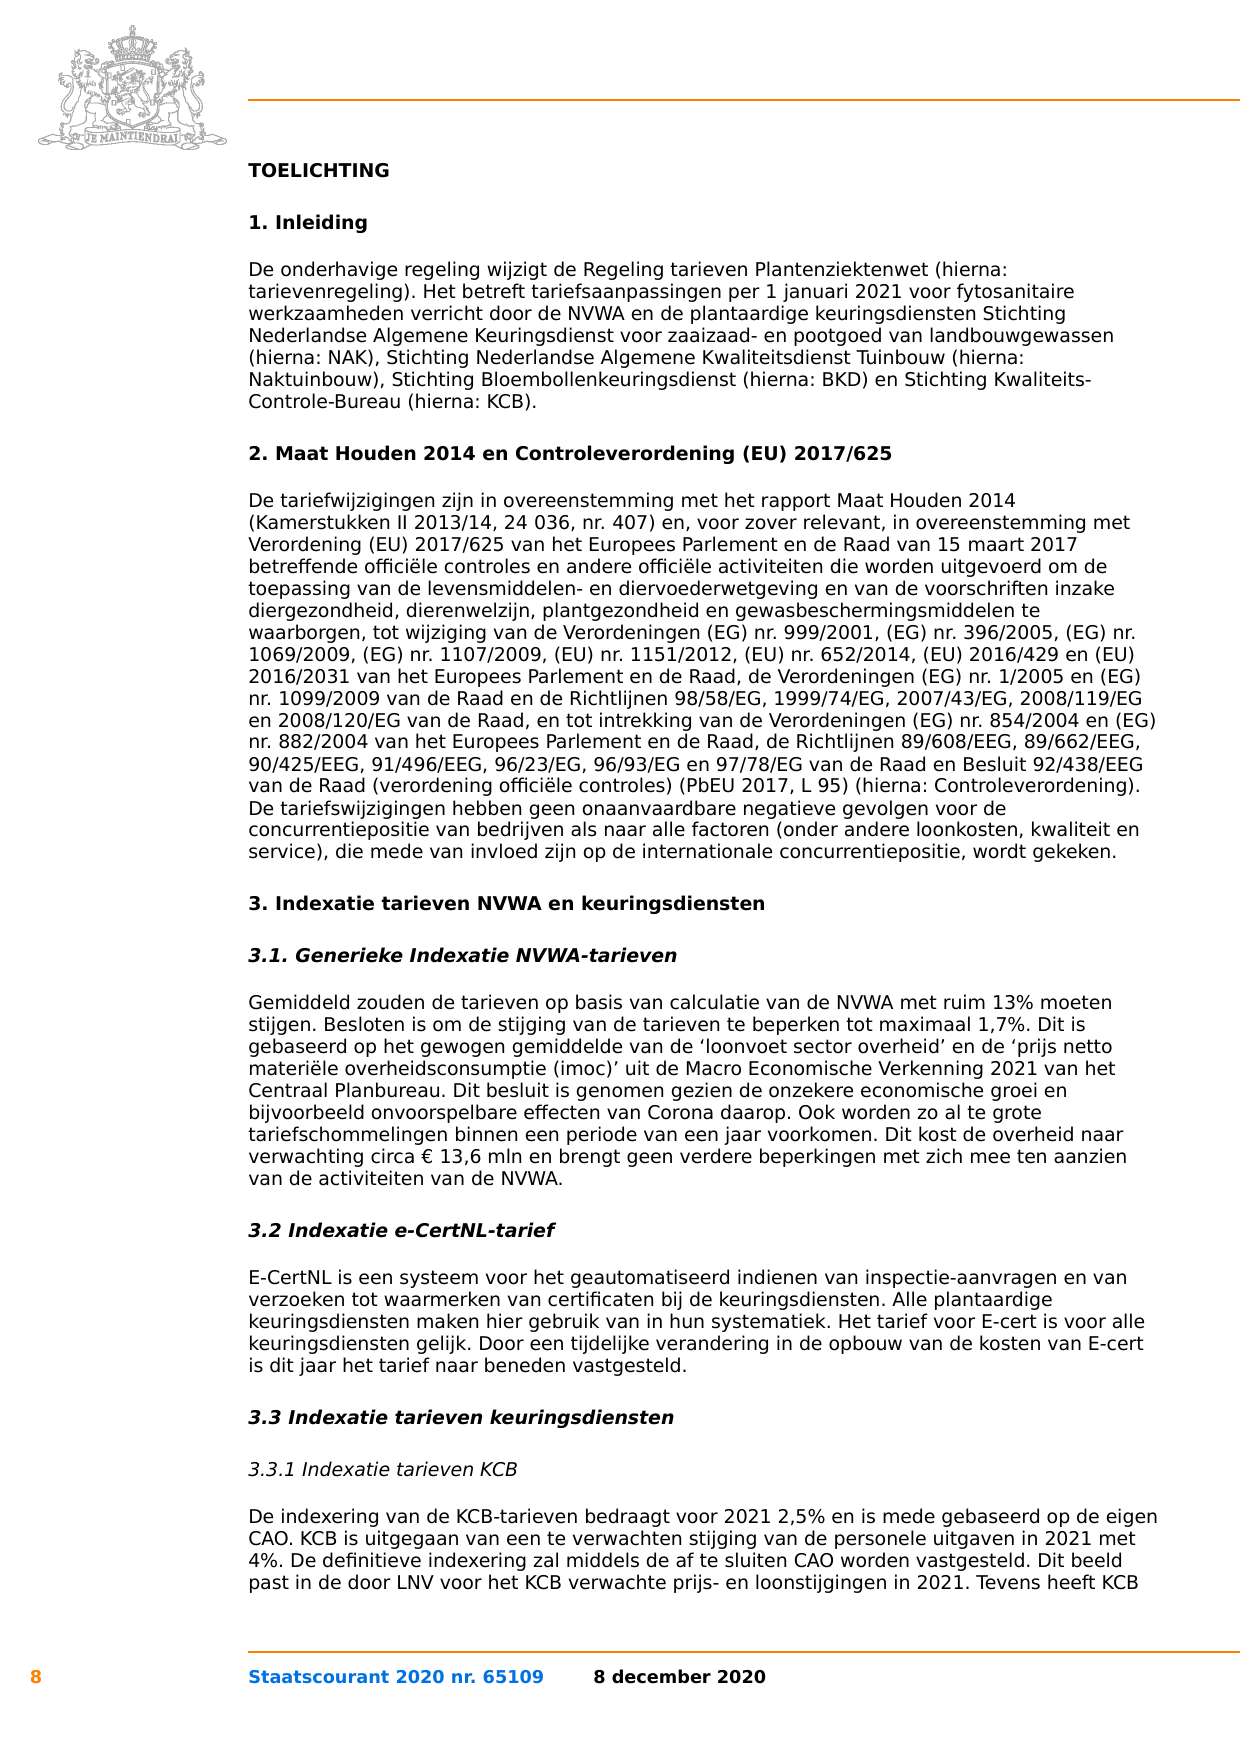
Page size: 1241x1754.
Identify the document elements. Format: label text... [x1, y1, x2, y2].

subtitle 3.2 Indexatie e-CertNL-tarief [248, 1220, 1163, 1242]
subtitle 3.1. Generieke Indexatie NVWA-tarieven [248, 945, 1163, 967]
picture [38, 25, 227, 150]
text E-CertNL is een systeem voor het geautomatiseerd indienen van inspectie-aanvragen en van verzoeken tot waarmerken van certificaten bij de keuringsdiensten. Alle plantaardige keuringsdiensten maken hier gebruik van in hun systematiek. Het tarief voor E-cert is voor alle keuringsdiensten gelijk. Door een tijdelijke verandering in de opbouw van de kosten van E-cert is dit jaar het tarief naar beneden vastgesteld. [248, 1267, 1163, 1377]
subtitle TOELICHTING [248, 160, 1163, 182]
text Gemiddeld zouden de tarieven op basis van calculatie van de NVWA met ruim 13% moeten stijgen. Besloten is om de stijging van de tarieven te beperken tot maximaal 1,7%. Dit is gebaseerd op het gewogen gemiddelde van de ‘loonvoet sector overheid’ en de ‘prijs netto materiële overheidsconsumptie (imoc)’ uit de Macro Economische Verkenning 2021 van het Centraal Planbureau. Dit besluit is genomen gezien de onzekere economische groei en bijvoorbeeld onvoorspelbare effecten van Corona daarop. Ook worden zo al te grote tariefschommelingen binnen een periode van een jaar voorkomen. Dit kost de overheid naar verwachting circa € 13,6 mln en brengt geen verdere beperkingen met zich mee ten aanzien van de activiteiten van de NVWA. [248, 992, 1163, 1190]
text De tariefwijzigingen zijn in overeenstemming met het rapport Maat Houden 2014 (Kamerstukken II 2013/14, 24 036, nr. 407) en, voor zover relevant, in overeenstemming met Verordening (EU) 2017/625 van het Europees Parlement en de Raad van 15 maart 2017 betreffende officiële controles en andere officiële activiteiten die worden uitgevoerd om de toepassing van de levensmiddelen- en diervoederwetgeving en van de voorschriften inzake diergezondheid, dierenwelzijn, plantgezondheid en gewasbeschermingsmiddelen te waarborgen, tot wijziging van de Verordeningen (EG) nr. 999/2001, (EG) nr. 396/2005, (EG) nr. 1069/2009, (EG) nr. 1107/2009, (EU) nr. 1151/2012, (EU) nr. 652/2014, (EU) 2016/429 en (EU) 2016/2031 van het Europees Parlement en de Raad, de Verordeningen (EG) nr. 1/2005 en (EG) nr. 1099/2009 van de Raad en de Richtlijnen 98/58/EG, 1999/74/EG, 2007/43/EG, 2008/119/EG en 2008/120/EG van de Raad, en tot intrekking van de Verordeningen (EG) nr. 854/2004 en (EG) nr. 882/2004 van het Europees Parlement en de Raad, de Richtlijnen 89/608/EEG, 89/662/EEG, 90/425/EEG, 91/496/EEG, 96/23/EG, 96/93/EG en 97/78/EG van de Raad en Besluit 92/438/EEG van de Raad (verordening officiële controles) (PbEU 2017, L 95) (hierna: Controleverordening). [248, 490, 1163, 797]
subtitle 3.3.1 Indexatie tarieven KCB [248, 1459, 1163, 1481]
text De tariefswijzigingen hebben geen onaanvaardbare negatieve gevolgen voor de concurrentiepositie van bedrijven als naar alle factoren (onder andere loonkosten, kwaliteit en service), die mede van invloed zijn op de internationale concurrentiepositie, wordt gekeken. [248, 797, 1163, 863]
subtitle 1. Inleiding [248, 212, 1163, 234]
text De indexering van de KCB-tarieven bedraagt voor 2021 2,5% en is mede gebaseerd op de eigen CAO. KCB is uitgegaan van een te verwachten stijging van de personele uitgaven in 2021 met 4%. De definitieve indexering zal middels de af te sluiten CAO worden vastgesteld. Dit beeld past in de door LNV voor het KCB verwachte prijs- en loonstijgingen in 2021. Tevens heeft KCB [248, 1506, 1163, 1594]
subtitle 2. Maat Houden 2014 en Controleverordening (EU) 2017/625 [248, 443, 1163, 465]
subtitle 3. Indexatie tarieven NVWA en keuringsdiensten [248, 893, 1163, 915]
subtitle 3.3 Indexatie tarieven keuringsdiensten [248, 1407, 1163, 1429]
text De onderhavige regeling wijzigt de Regeling tarieven Plantenziektenwet (hierna: tarievenregeling). Het betreft tariefsaanpassingen per 1 januari 2021 voor fytosanitaire werkzaamheden verricht door de NVWA en de plantaardige keuringsdiensten Stichting Nederlandse Algemene Keuringsdienst voor zaaizaad- en pootgoed van landbouwgewassen (hierna: NAK), Stichting Nederlandse Algemene Kwaliteitsdienst Tuinbouw (hierna: Naktuinbouw), Stichting Bloembollenkeuringsdienst (hierna: BKD) en Stichting Kwaliteits-Controle-Bureau (hierna: KCB). [248, 259, 1163, 413]
